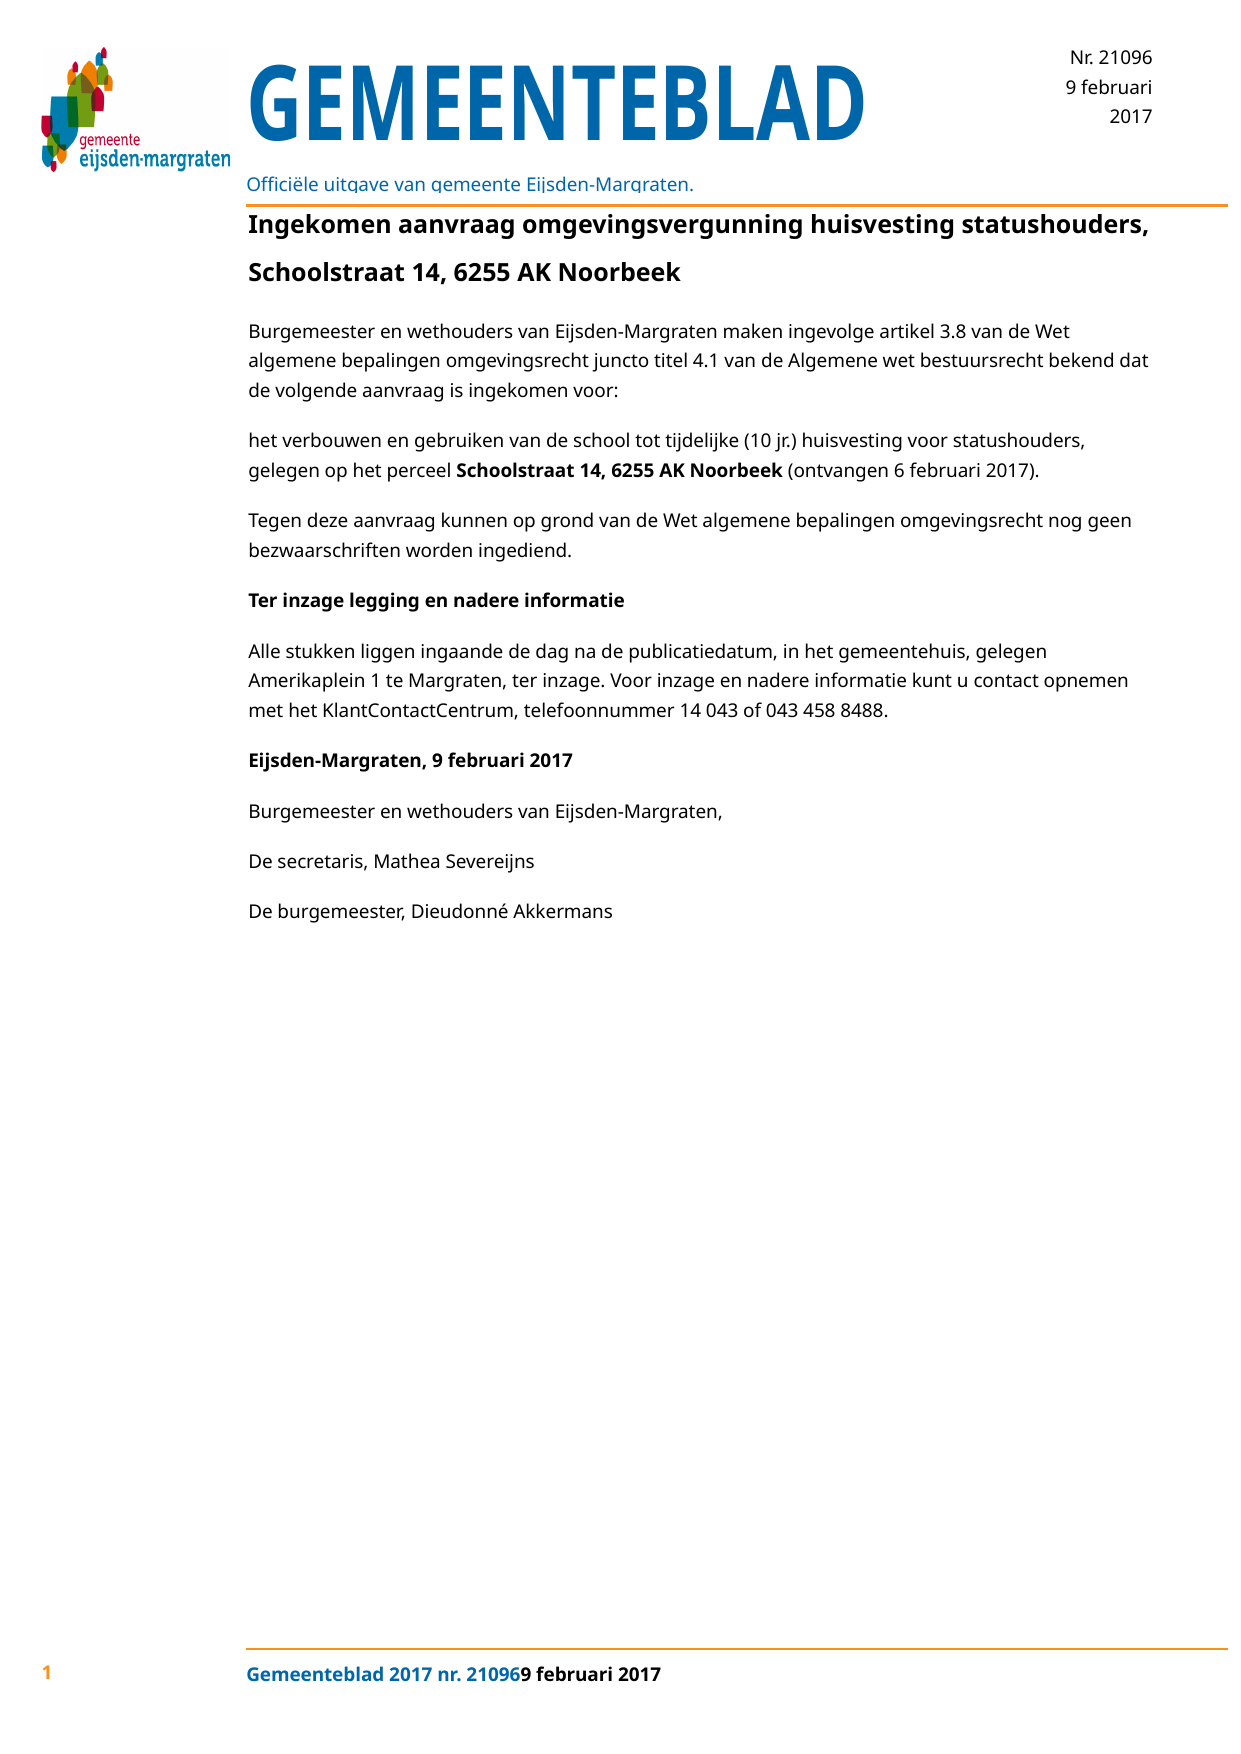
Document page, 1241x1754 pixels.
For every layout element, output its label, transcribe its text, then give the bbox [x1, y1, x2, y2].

text Burgemeester en wethouders van Eijsden-Margraten maken ingevolge artikel 3.8 van de Wet algemene bepalingen omgevingsrecht juncto titel 4.1 van de Algemene wet bestuursrecht bekend dat de volgende aanvraag is ingekomen voor: [248, 318, 1152, 403]
text Ter inzage legging en nadere informatie [248, 587, 1152, 613]
text Tegen deze aanvraag kunnen op grond van de Wet algemene bepalingen omgevingsrecht nog geen bezwaarschriften worden ingediend. [248, 507, 1152, 563]
text Burgemeester en wethouders van Eijsden-Margraten, [248, 798, 1152, 824]
text De burgemeester, Dieudonné Akkermans [248, 899, 1152, 924]
picture [41, 47, 231, 172]
text De secretaris, Mathea Severeijns [248, 848, 1152, 874]
text Alle stukken liggen ingaande de dag na de publicatiedatum, in het gemeentehuis, gelegen Amerikaplein 1 te Margraten, ter inzage. Voor inzage en nadere informatie kunt u contact opnemen met het KlantContactCentrum, telefoonnummer 14 043 of 043 458 8488. [248, 638, 1152, 723]
text Eijsden-Margraten, 9 februari 2017 [248, 747, 1152, 773]
text Ingekomen aanvraag omgevingsvergunning huisvesting statushouders, Schoolstraat 14, 6255 AK Noorbeek [248, 207, 1152, 288]
text het verbouwen en gebruiken van de school tot tijdelijke (10 jr.) huisvesting voor statushouders, gelegen op het perceel Schoolstraat 14, 6255 AK Noorbeek (ontvangen 6 februari 2017). [248, 427, 1152, 483]
